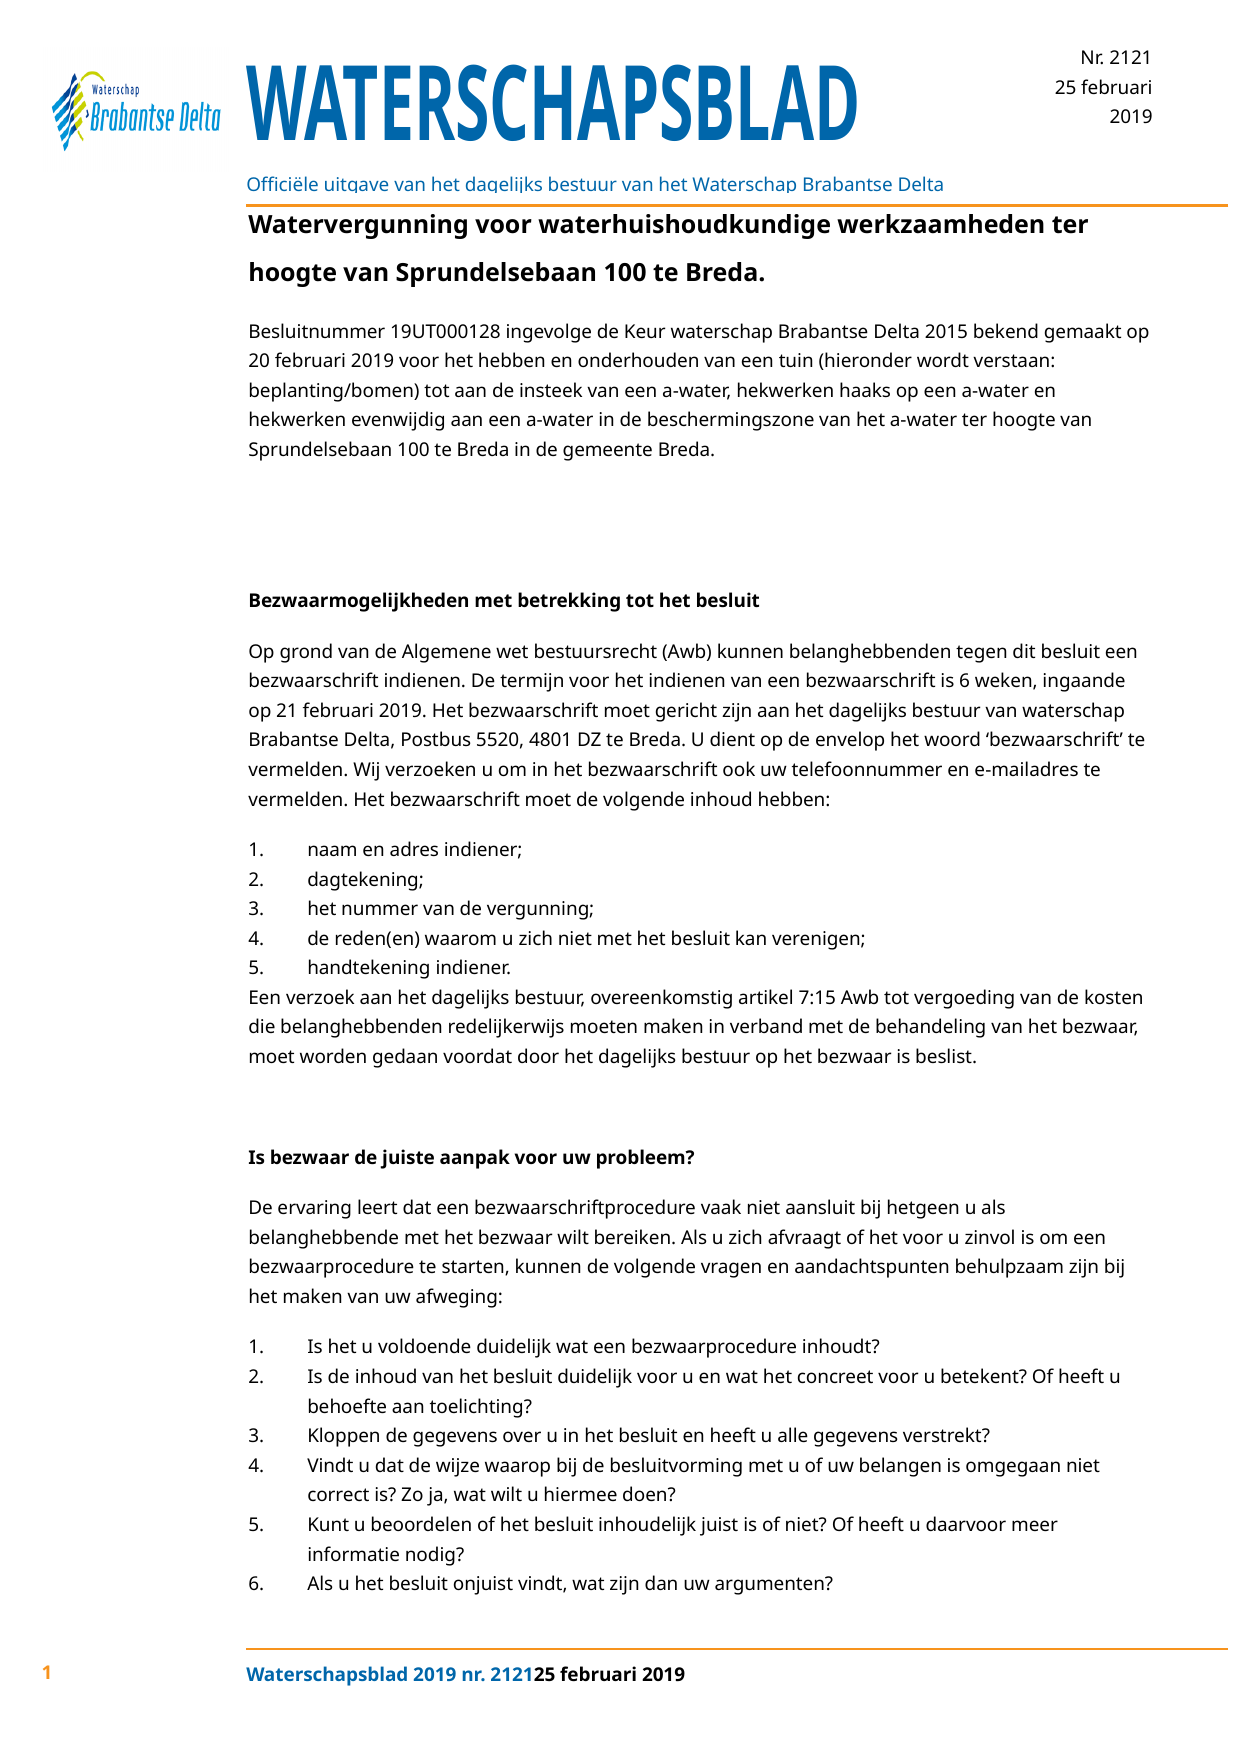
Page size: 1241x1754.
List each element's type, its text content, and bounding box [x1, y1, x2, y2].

list handtekening indiener. [248, 954, 1152, 980]
text Watervergunning voor waterhuishoudkundige werkzaamheden ter hoogte van Sprundelsebaan 100 te Breda. [248, 207, 1152, 288]
list dagtekening; [248, 866, 1152, 892]
list het nummer van de vergunning; [248, 895, 1152, 921]
text De ervaring leert dat een bezwaarschriftprocedure vaak niet aansluit bij hetgeen u als belanghebbende met het bezwaar wilt bereiken. Als u zich afvraagt of het voor u zinvol is om een bezwaarprocedure te starten, kunnen de volgende vragen en aandachtspunten behulpzaam zijn bij het maken van uw afweging: [248, 1194, 1152, 1309]
text Is bezwaar de juiste aanpak voor uw probleem? [248, 1144, 1152, 1170]
list de reden(en) waarom u zich niet met het besluit kan verenigen; [248, 925, 1152, 951]
list Kunt u beoordelen of het besluit inhoudelijk juist is of niet? Of heeft u daarvoor meer informatie nodig? [248, 1511, 1152, 1567]
text Besluitnummer 19UT000128 ingevolge de Keur waterschap Brabantse Delta 2015 bekend gemaakt op 20 februari 2019 voor het hebben en onderhouden van een tuin (hieronder wordt verstaan: beplanting/bomen) tot aan de insteek van een a-water, hekwerken haaks op een a-water en hekwerken evenwijdig aan een a-water in de beschermingszone van het a-water ter hoogte van Sprundelsebaan 100 te Breda in de gemeente Breda. [248, 318, 1152, 462]
list Vindt u dat de wijze waarop bij de besluitvorming met u of uw belangen is omgegaan niet correct is? Zo ja, wat wilt u hiermee doen? [248, 1452, 1152, 1507]
list Kloppen de gegevens over u in het besluit en heeft u alle gegevens verstrekt? [248, 1422, 1152, 1448]
text Een verzoek aan het dagelijks bestuur, overeenkomstig artikel 7:15 Awb tot vergoeding van de kosten die belanghebbenden redelijkerwijs moeten maken in verband met de behandeling van het bezwaar, moet worden gedaan voordat door het dagelijks bestuur op het bezwaar is beslist. [248, 984, 1152, 1069]
list Is het u voldoende duidelijk wat een bezwaarprocedure inhoudt? [248, 1334, 1152, 1359]
text Op grond van de Algemene wet bestuursrecht (Awb) kunnen belanghebbenden tegen dit besluit een bezwaarschrift indienen. De termijn voor het indienen van een bezwaarschrift is 6 weken, ingaande op 21 februari 2019. Het bezwaarschrift moet gericht zijn aan het dagelijks bestuur van waterschap Brabantse Delta, Postbus 5520, 4801 DZ te Breda. U dient op de envelop het woord ‘bezwaarschrift’ te vermelden. Wij verzoeken u om in het bezwaarschrift ook uw telefoonnummer en e‑mailadres te vermelden. Het bezwaarschrift moet de volgende inhoud hebben: [248, 638, 1152, 812]
list naam en adres indiener; [248, 836, 1152, 862]
picture [41, 47, 231, 172]
list Als u het besluit onjuist vindt, wat zijn dan uw argumenten? [248, 1570, 1152, 1596]
list Is de inhoud van het besluit duidelijk voor u en wat het concreet voor u betekent? Of heeft u behoefte aan toelichting? [248, 1363, 1152, 1419]
text Bezwaarmogelijkheden met betrekking tot het besluit [248, 587, 1152, 613]
